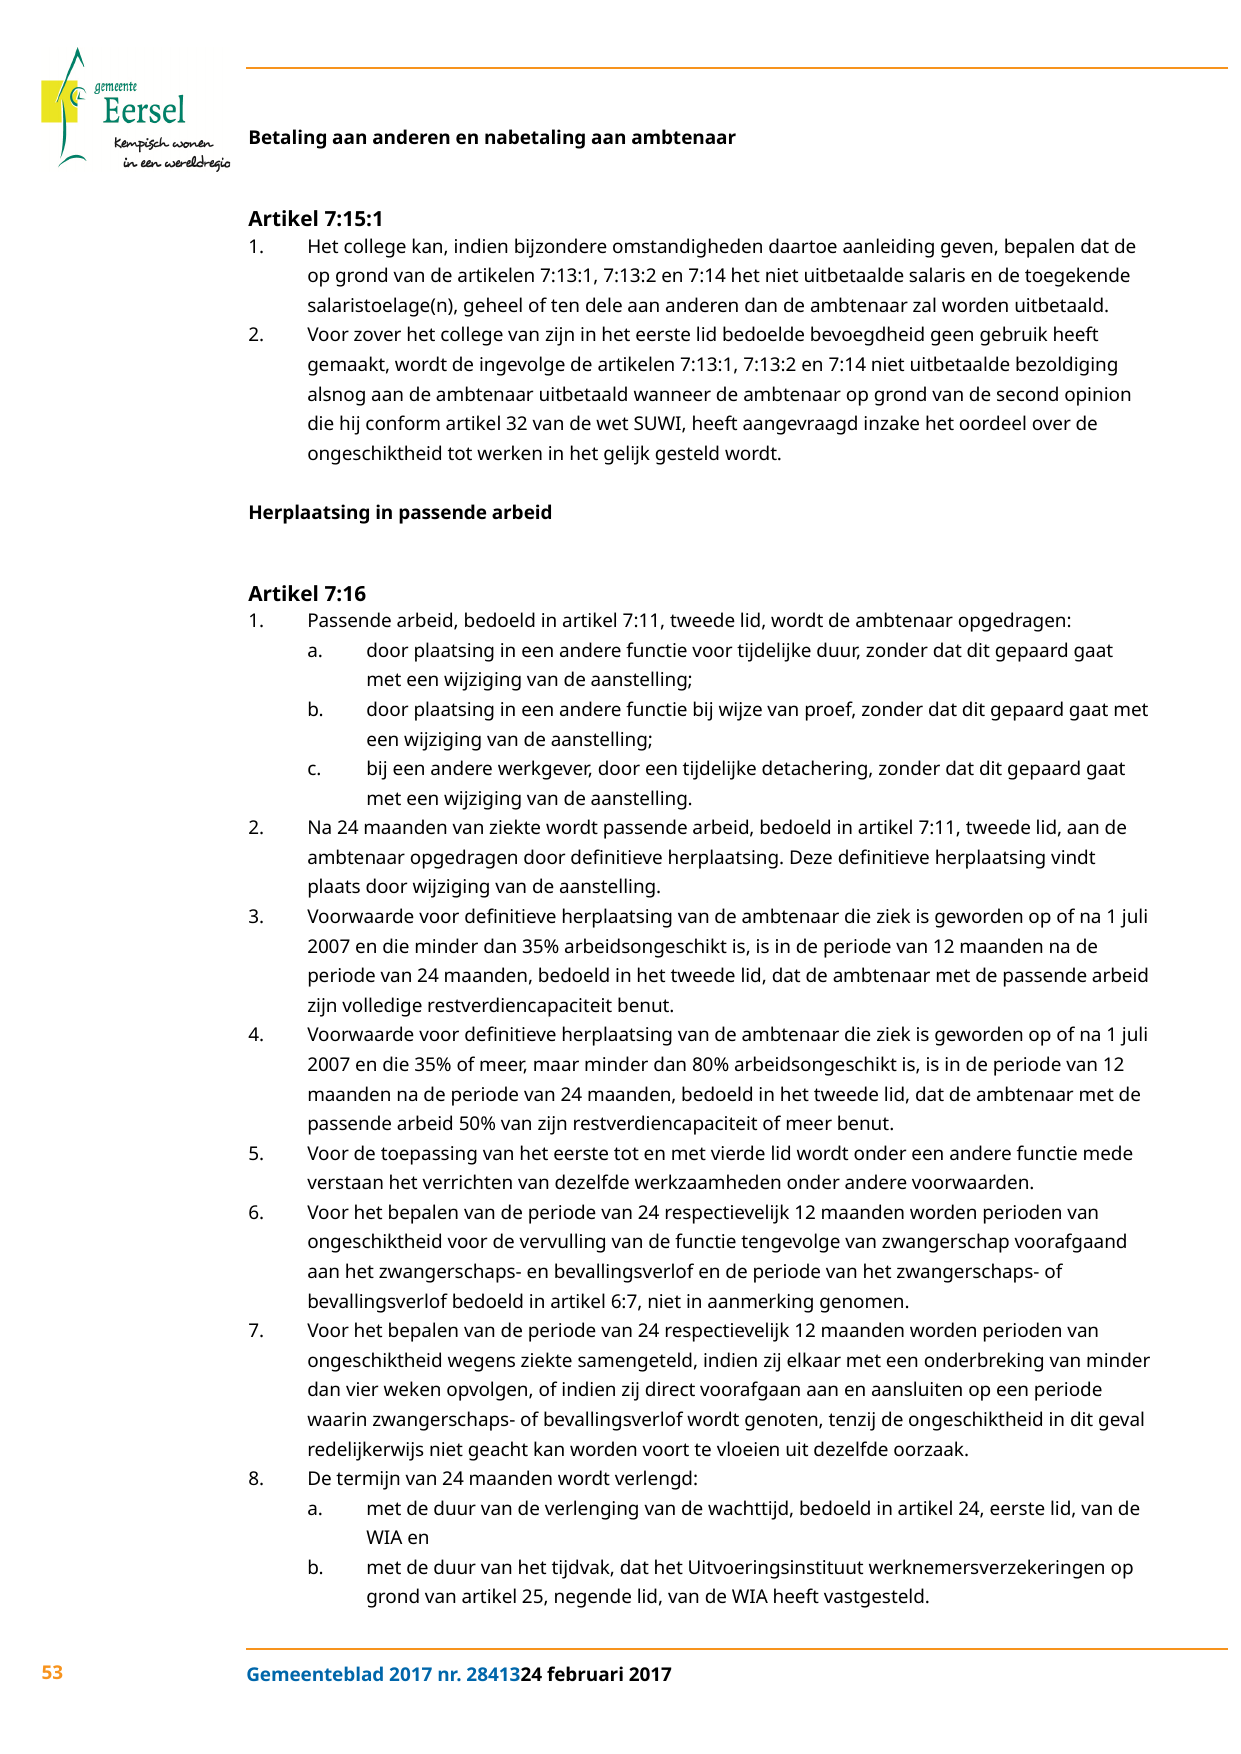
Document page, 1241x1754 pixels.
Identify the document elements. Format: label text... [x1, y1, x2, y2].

list Passende arbeid, bedoeld in artikel 7:11, tweede lid, wordt de ambtenaar opgedragen: [248, 607, 1152, 633]
picture [41, 47, 231, 172]
text Herplaatsing in passende arbeid [248, 499, 1152, 525]
list door plaatsing in een andere functie voor tijdelijke duur, zonder dat dit gepaard gaat met een wijziging van de aanstelling; [307, 637, 1152, 692]
text Artikel 7:15:1 [248, 204, 1152, 233]
list Voor zover het college van zijn in het eerste lid bedoelde bevoegdheid geen gebruik heeft gemaakt, wordt de ingevolge de artikelen 7:13:1, 7:13:2 en 7:14 niet uitbetaalde bezoldiging alsnog aan de ambtenaar uitbetaald wanneer de ambtenaar op grond van de second opinion die hij conform artikel 32 van de wet SUWI, heeft aangevraagd inzake het oordeel over de ongeschiktheid tot werken in het gelijk gesteld wordt. [248, 322, 1152, 466]
list De termijn van 24 maanden wordt verlengd: [248, 1465, 1152, 1491]
list Voor het bepalen van de periode van 24 respectievelijk 12 maanden worden perioden van ongeschiktheid voor de vervulling van de functie tengevolge van zwangerschap voorafgaand aan het zwangerschaps- en bevallingsverlof en de periode van het zwangerschaps- of bevallingsverlof bedoeld in artikel 6:7, niet in aanmerking genomen. [248, 1199, 1152, 1314]
text Artikel 7:16 [248, 579, 1152, 607]
list door plaatsing in een andere functie bij wijze van proef, zonder dat dit gepaard gaat met een wijziging van de aanstelling; [307, 696, 1152, 752]
list bij een andere werkgever, door een tijdelijke detachering, zonder dat dit gepaard gaat met een wijziging van de aanstelling. [307, 755, 1152, 811]
list Voor de toepassing van het eerste tot en met vierde lid wordt onder een andere functie mede verstaan het verrichten van dezelfde werkzaamheden onder andere voorwaarden. [248, 1140, 1152, 1195]
list Voorwaarde voor definitieve herplaatsing van de ambtenaar die ziek is geworden op of na 1 juli 2007 en die 35% of meer, maar minder dan 80% arbeidsongeschikt is, is in de periode van 12 maanden na de periode van 24 maanden, bedoeld in het tweede lid, dat de ambtenaar met de passende arbeid 50% van zijn restverdiencapaciteit of meer benut. [248, 1022, 1152, 1136]
list Voor het bepalen van de periode van 24 respectievelijk 12 maanden worden perioden van ongeschiktheid wegens ziekte samengeteld, indien zij elkaar met een onderbreking van minder dan vier weken opvolgen, of indien zij direct voorafgaan aan en aansluiten op een periode waarin zwangerschaps- of bevallingsverlof wordt genoten, tenzij de ongeschiktheid in dit geval redelijkerwijs niet geacht kan worden voort te vloeien uit dezelfde oorzaak. [248, 1317, 1152, 1462]
list met de duur van de verlenging van de wachttijd, bedoeld in artikel 24, eerste lid, van de WIA en [307, 1495, 1152, 1550]
list met de duur van het tijdvak, dat het Uitvoeringsinstituut werknemersverzekeringen op grond van artikel 25, negende lid, van de WIA heeft vastgesteld. [307, 1554, 1152, 1609]
list Na 24 maanden van ziekte wordt passende arbeid, bedoeld in artikel 7:11, tweede lid, aan de ambtenaar opgedragen door definitieve herplaatsing. Deze definitieve herplaatsing vindt plaats door wijziging van de aanstelling. [248, 814, 1152, 899]
list Het college kan, indien bijzondere omstandigheden daartoe aanleiding geven, bepalen dat de op grond van de artikelen 7:13:1, 7:13:2 en 7:14 het niet uitbetaalde salaris en de toegekende salaristoelage(n), geheel of ten dele aan anderen dan de ambtenaar zal worden uitbetaald. [248, 233, 1152, 318]
list Voorwaarde voor definitieve herplaatsing van de ambtenaar die ziek is geworden op of na 1 juli 2007 en die minder dan 35% arbeidsongeschikt is, is in de periode van 12 maanden na de periode van 24 maanden, bedoeld in het tweede lid, dat de ambtenaar met de passende arbeid zijn volledige restverdiencapaciteit benut. [248, 903, 1152, 1018]
text Betaling aan anderen en nabetaling aan ambtenaar [248, 124, 1152, 150]
